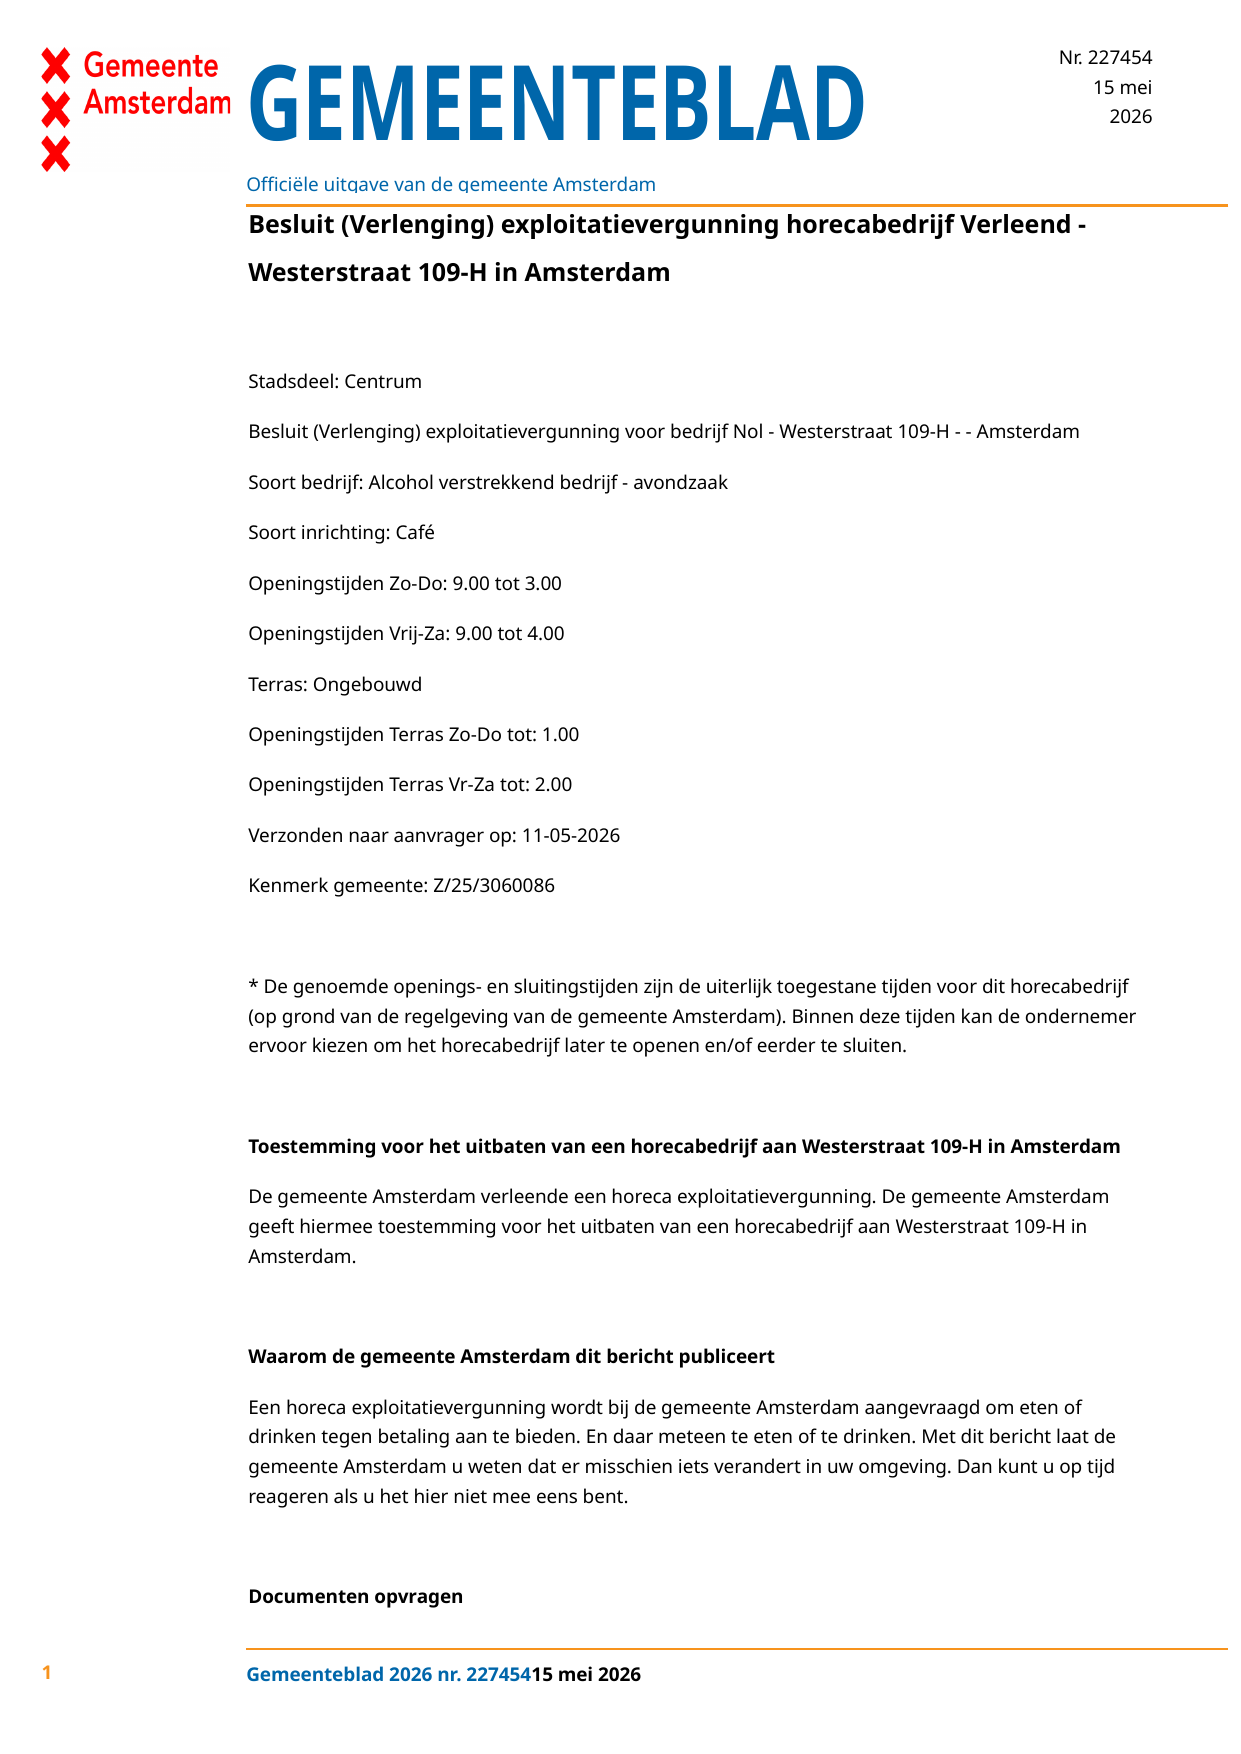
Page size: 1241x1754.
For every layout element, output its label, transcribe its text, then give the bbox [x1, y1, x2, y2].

text Soort bedrijf: Alcohol verstrekkend bedrijf - avondzaak [248, 469, 1152, 495]
text * De genoemde openings- en sluitingstijden zijn de uiterlijk toegestane tijden voor dit horecabedrijf (op grond van de regelgeving van de gemeente Amsterdam). Binnen deze tijden kan de ondernemer ervoor kiezen om het horecabedrijf later te openen en/of eerder te sluiten. [248, 973, 1152, 1058]
text Verzonden naar aanvrager op: 11-05-2026 [248, 822, 1152, 848]
text Soort inrichting: Café [248, 519, 1152, 545]
text Openingstijden Terras Zo-Do tot: 1.00 [248, 721, 1152, 747]
text Openingstijden Terras Vr-Za tot: 2.00 [248, 772, 1152, 797]
text Besluit (Verlenging) exploitatievergunning horecabedrijf Verleend - Westerstraat 109-H in Amsterdam [248, 207, 1152, 288]
text Waarom de gemeente Amsterdam dit bericht publiceert [248, 1344, 1152, 1369]
text De gemeente Amsterdam verleende een horeca exploitatievergunning. De gemeente Amsterdam geeft hiermee toestemming voor het uitbaten van een horecabedrijf aan Westerstraat 109-H in Amsterdam. [248, 1184, 1152, 1269]
text Een horeca exploitatievergunning wordt bij de gemeente Amsterdam aangevraagd om eten of drinken tegen betaling aan te bieden. En daar meteen te eten of te drinken. Met dit bericht laat de gemeente Amsterdam u weten dat er misschien iets verandert in uw omgeving. Dan kunt u op tijd reageren als u het hier niet mee eens bent. [248, 1394, 1152, 1509]
text Openingstijden Zo-Do: 9.00 tot 3.00 [248, 570, 1152, 596]
text Toestemming voor het uitbaten van een horecabedrijf aan Westerstraat 109-H in Amsterdam [248, 1133, 1152, 1159]
text Kenmerk gemeente: Z/25/3060086 [248, 872, 1152, 898]
text Terras: Ongebouwd [248, 671, 1152, 697]
text Documenten opvragen [248, 1584, 1152, 1609]
text Openingstijden Vrij-Za: 9.00 tot 4.00 [248, 620, 1152, 646]
text Besluit (Verlenging) exploitatievergunning voor bedrijf Nol - Westerstraat 109-H - - Amsterdam [248, 419, 1152, 444]
picture [41, 47, 231, 172]
text Stadsdeel: Centrum [248, 368, 1152, 394]
